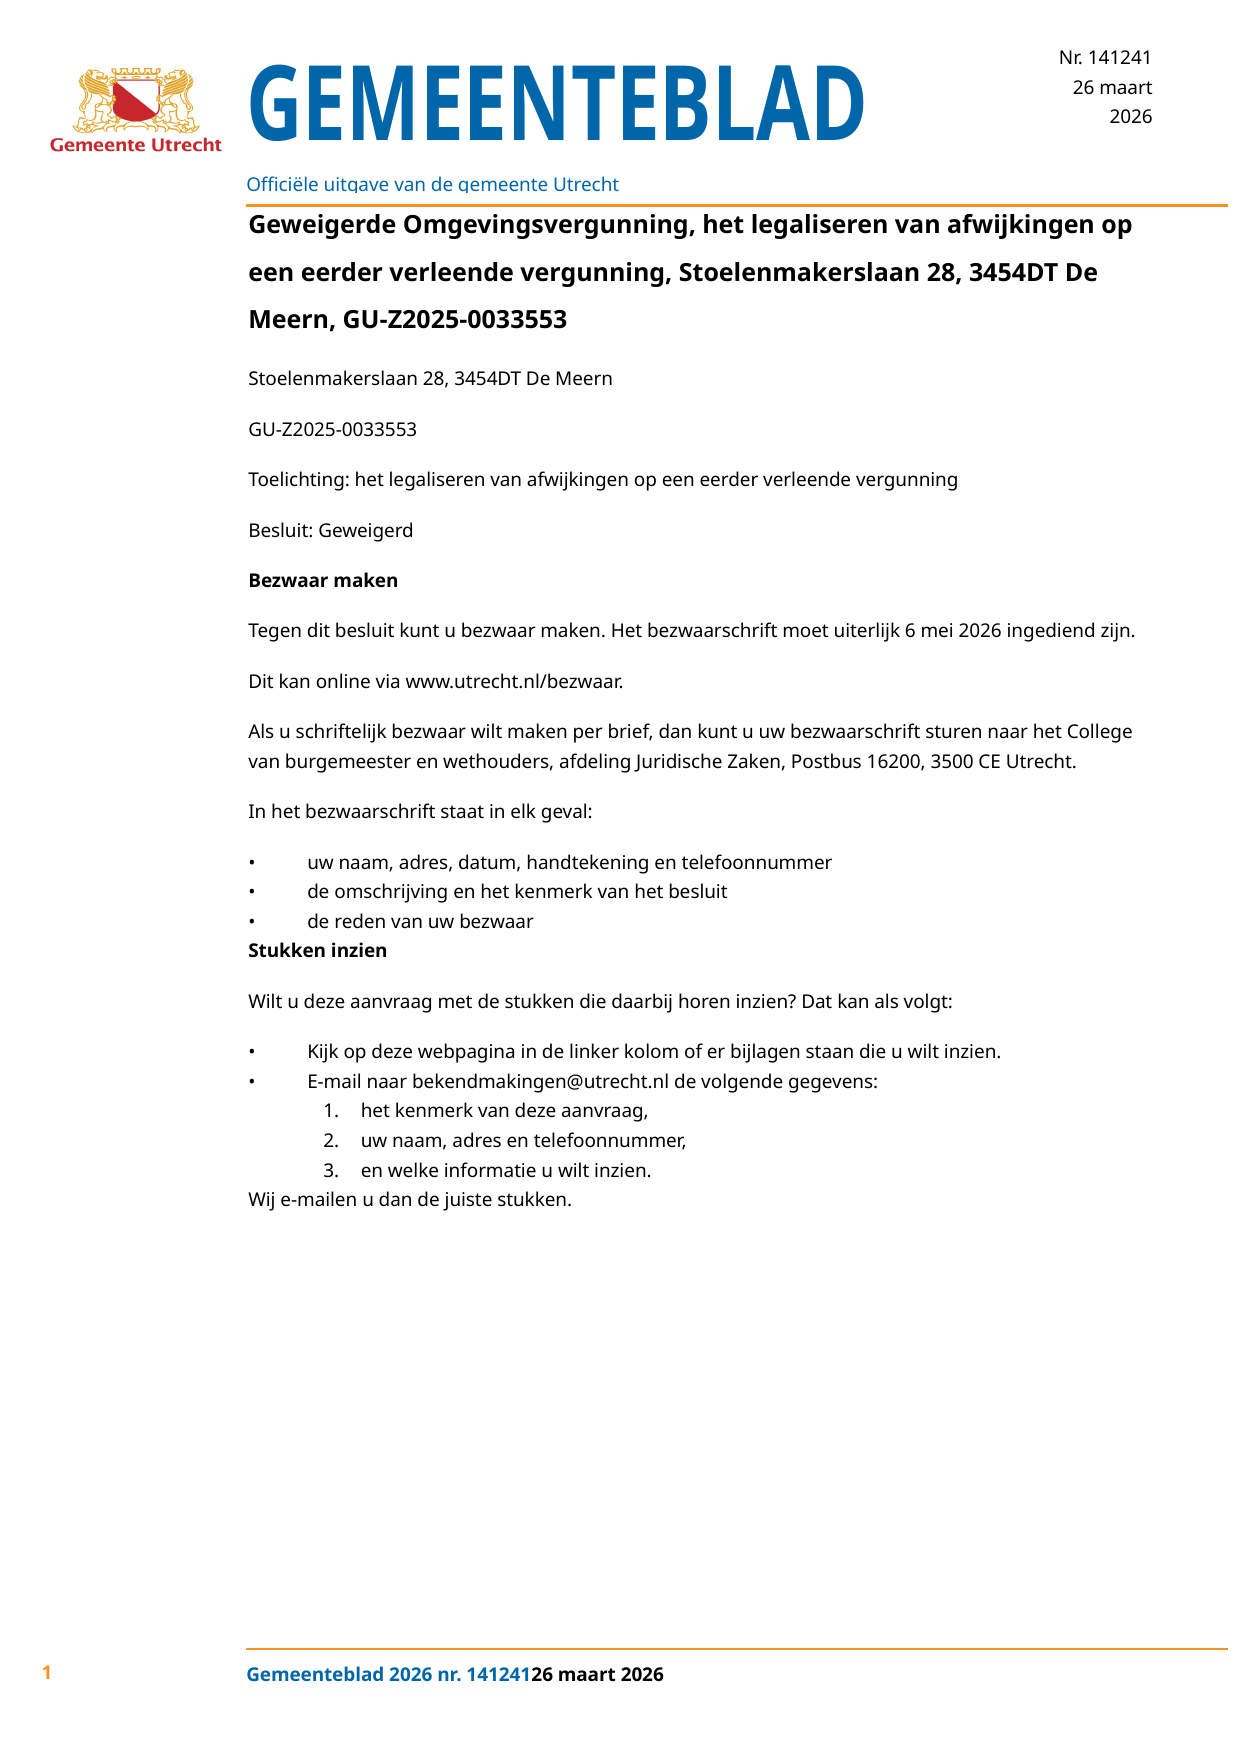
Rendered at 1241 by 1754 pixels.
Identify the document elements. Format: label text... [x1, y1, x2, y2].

text Geweigerde Omgevingsvergunning, het legaliseren van afwijkingen op een eerder verleende vergunning, Stoelenmakerslaan 28, 3454DT De Meern, GU-Z2025-0033553 [248, 207, 1152, 336]
text Tegen dit besluit kunt u bezwaar maken. Het bezwaarschrift moet uiterlijk 6 mei 2026 ingediend zijn. [248, 618, 1152, 643]
text Stukken inzien [248, 938, 1152, 963]
list Kijk op deze webpagina in de linker kolom of er bijlagen staan die u wilt inzien. [248, 1038, 1152, 1064]
text Toelichting: het legaliseren van afwijkingen op een eerder verleende vergunning [248, 466, 1152, 492]
text Wij e-mailen u dan de juiste stukken. [248, 1186, 1152, 1212]
picture [41, 47, 231, 172]
list de omschrijving en het kenmerk van het besluit [248, 878, 1152, 904]
text Bezwaar maken [248, 567, 1152, 593]
list E-mail naar bekendmakingen@utrecht.nl de volgende gegevens: [248, 1068, 1152, 1094]
list uw naam, adres en telefoonnummer, [323, 1127, 1152, 1153]
text In het bezwaarschrift staat in elk geval: [248, 798, 1152, 824]
list uw naam, adres, datum, handtekening en telefoonnummer [248, 849, 1152, 874]
list en welke informatie u wilt inzien. [323, 1157, 1152, 1182]
text GU-Z2025-0033553 [248, 416, 1152, 442]
list de reden van uw bezwaar [248, 908, 1152, 934]
text Als u schriftelijk bezwaar wilt maken per brief, dan kunt u uw bezwaarschrift sturen naar het College van burgemeester en wethouders, afdeling Juridische Zaken, Postbus 16200, 3500 CE Utrecht. [248, 718, 1152, 774]
text Stoelenmakerslaan 28, 3454DT De Meern [248, 366, 1152, 391]
text Dit kan online via www.utrecht.nl/bezwaar. [248, 668, 1152, 694]
text Besluit: Geweigerd [248, 517, 1152, 542]
text Wilt u deze aanvraag met de stukken die daarbij horen inzien? Dat kan als volgt: [248, 988, 1152, 1014]
list het kenmerk van deze aanvraag, [323, 1098, 1152, 1123]
